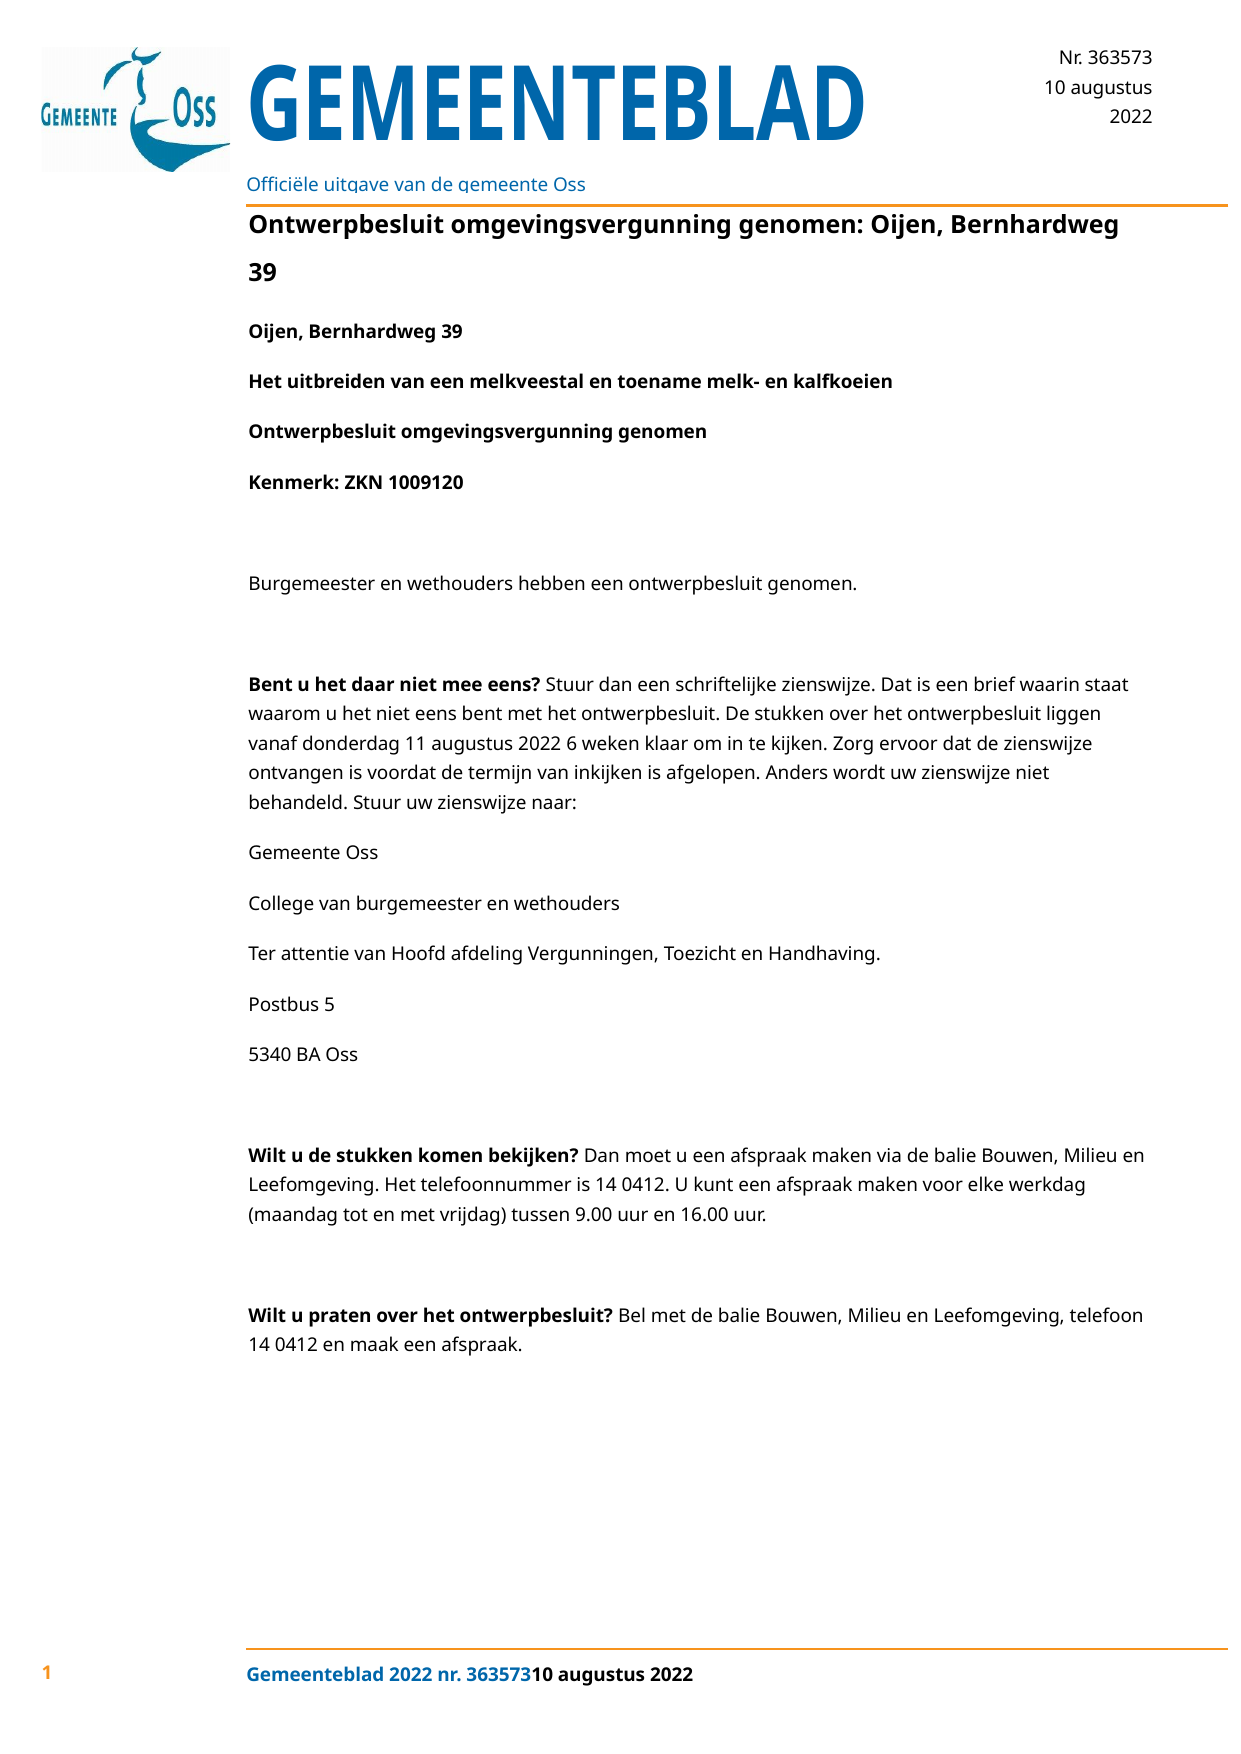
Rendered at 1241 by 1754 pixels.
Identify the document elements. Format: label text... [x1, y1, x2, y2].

text Postbus 5 [248, 991, 1152, 1017]
text Ontwerpbesluit omgevingsvergunning genomen [248, 419, 1152, 444]
text Ontwerpbesluit omgevingsvergunning genomen: Oijen, Bernhardweg 39 [248, 207, 1152, 288]
picture [41, 47, 231, 172]
text Het uitbreiden van een melkveestal en toename melk- en kalfkoeien [248, 368, 1152, 394]
text College van burgemeester en wethouders [248, 890, 1152, 916]
text Wilt u de stukken komen bekijken? Dan moet u een afspraak maken via de balie Bouwen, Milieu en Leefomgeving. Het telefoonnummer is 14 0412. U kunt een afspraak maken voor elke werkdag (maandag tot en met vrijdag) tussen 9.00 uur en 16.00 uur. [248, 1142, 1152, 1227]
text Burgemeester en wethouders hebben een ontwerpbesluit genomen. [248, 570, 1152, 596]
text Ter attentie van Hoofd afdeling Vergunningen, Toezicht en Handhaving. [248, 940, 1152, 966]
text Kenmerk: ZKN 1009120 [248, 469, 1152, 495]
text Gemeente Oss [248, 839, 1152, 865]
text Wilt u praten over het ontwerpbesluit? Bel met de balie Bouwen, Milieu en Leefomgeving, telefoon 14 0412 en maak een afspraak. [248, 1302, 1152, 1357]
text 5340 BA Oss [248, 1041, 1152, 1067]
text Oijen, Bernhardweg 39 [248, 318, 1152, 344]
text Bent u het daar niet mee eens? Stuur dan een schriftelijke zienswijze. Dat is een brief waarin staat waarom u het niet eens bent met het ontwerpbesluit. De stukken over het ontwerpbesluit liggen vanaf donderdag 11 augustus 2022 6 weken klaar om in te kijken. Zorg ervoor dat de zienswijze ontvangen is voordat de termijn van inkijken is afgelopen. Anders wordt uw zienswijze niet behandeld. Stuur uw zienswijze naar: [248, 671, 1152, 815]
